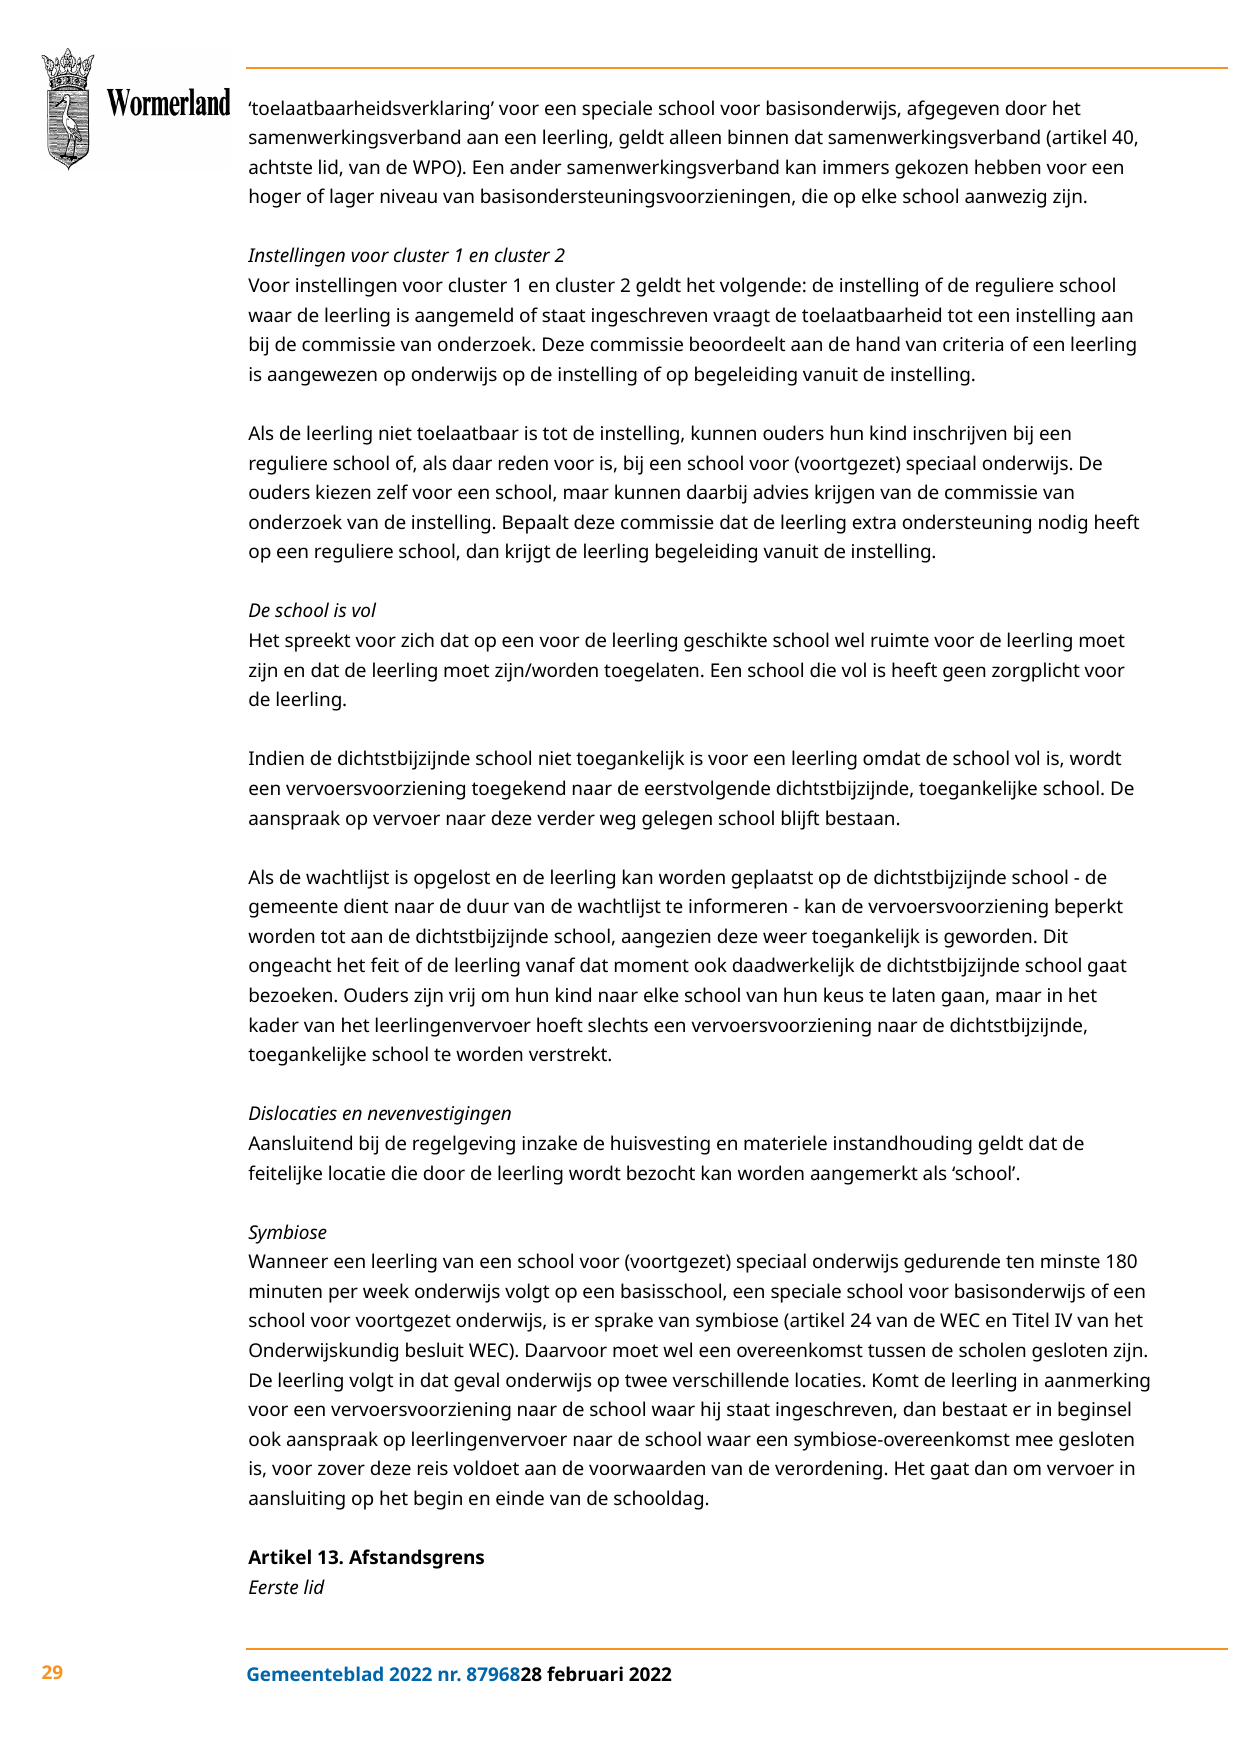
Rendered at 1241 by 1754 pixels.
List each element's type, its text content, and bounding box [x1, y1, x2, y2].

text Artikel 13. Afstandsgrens [248, 1544, 1152, 1570]
text Als de wachtlijst is opgelost en de leerling kan worden geplaatst op de dichtstbijzijnde school - de gemeente dient naar de duur van de wachtlijst te informeren - kan de vervoersvoorziening beperkt worden tot aan de dichtstbijzijnde school, aangezien deze weer toegankelijk is geworden. Dit ongeacht het feit of de leerling vanaf dat moment ook daadwerkelijk de dichtstbijzijnde school gaat bezoeken. Ouders zijn vrij om hun kind naar elke school van hun keus te laten gaan, maar in het kader van het leerlingenvervoer hoeft slechts een vervoersvoorziening naar de dichtstbijzijnde, toegankelijke school te worden verstrekt. [248, 864, 1152, 1067]
text Het spreekt voor zich dat op een voor de leerling geschikte school wel ruimte voor de leerling moet zijn en dat de leerling moet zijn/worden toegelaten. Een school die vol is heeft geen zorgplicht voor de leerling. [248, 627, 1152, 712]
text Wanneer een leerling van een school voor (voortgezet) speciaal onderwijs gedurende ten minste 180 minuten per week onderwijs volgt op een basisschool, een speciale school voor basisonderwijs of een school voor voortgezet onderwijs, is er sprake van symbiose (artikel 24 van de WEC en Titel IV van het Onderwijskundig besluit WEC). Daarvoor moet wel een overeenkomst tussen de scholen gesloten zijn. De leerling volgt in dat geval onderwijs op twee verschillende locaties. Komt de leerling in aanmerking voor een vervoersvoorziening naar de school waar hij staat ingeschreven, dan bestaat er in beginsel ook aanspraak op leerlingenvervoer naar de school waar een symbiose-overeenkomst mee gesloten is, voor zover deze reis voldoet aan de voorwaarden van de verordening. Het gaat dan om vervoer in aansluiting op het begin en einde van de schooldag. [248, 1248, 1152, 1511]
text ‘toelaatbaarheidsverklaring’ voor een speciale school voor basisonderwijs, afgegeven door het samenwerkingsverband aan een leerling, geldt alleen binnen dat samenwerkingsverband (artikel 40, achtste lid, van de WPO). Een ander samenwerkingsverband kan immers gekozen hebben voor een hoger of lager niveau van basisondersteuningsvoorzieningen, die op elke school aanwezig zijn. [248, 95, 1152, 209]
text De school is vol [248, 598, 1152, 623]
picture [41, 47, 231, 172]
text Indien de dichtstbijzijnde school niet toegankelijk is voor een leerling omdat de school vol is, wordt een vervoersvoorziening toegekend naar de eerstvolgende dichtstbijzijnde, toegankelijke school. De aanspraak op vervoer naar deze verder weg gelegen school blijft bestaan. [248, 746, 1152, 831]
text Instellingen voor cluster 1 en cluster 2 [248, 243, 1152, 268]
text Symbiose [248, 1219, 1152, 1245]
text Voor instellingen voor cluster 1 en cluster 2 geldt het volgende: de instelling of de reguliere school waar de leerling is aangemeld of staat ingeschreven vraagt de toelaatbaarheid tot een instelling aan bij de commissie van onderzoek. Deze commissie beoordeelt aan de hand van criteria of een leerling is aangewezen op onderwijs op de instelling of op begeleiding vanuit de instelling. [248, 272, 1152, 387]
text Als de leerling niet toelaatbaar is tot de instelling, kunnen ouders hun kind inschrijven bij een reguliere school of, als daar reden voor is, bij een school voor (voortgezet) speciaal onderwijs. De ouders kiezen zelf voor een school, maar kunnen daarbij advies krijgen van de commissie van onderzoek van de instelling. Bepaalt deze commissie dat de leerling extra ondersteuning nodig heeft op een reguliere school, dan krijgt de leerling begeleiding vanuit de instelling. [248, 420, 1152, 564]
text Dislocaties en nevenvestigingen [248, 1101, 1152, 1126]
text Aansluitend bij de regelgeving inzake de huisvesting en materiele instandhouding geldt dat de feitelijke locatie die door de leerling wordt bezocht kan worden aangemerkt als ‘school’. [248, 1130, 1152, 1186]
text Eerste lid [248, 1574, 1152, 1600]
